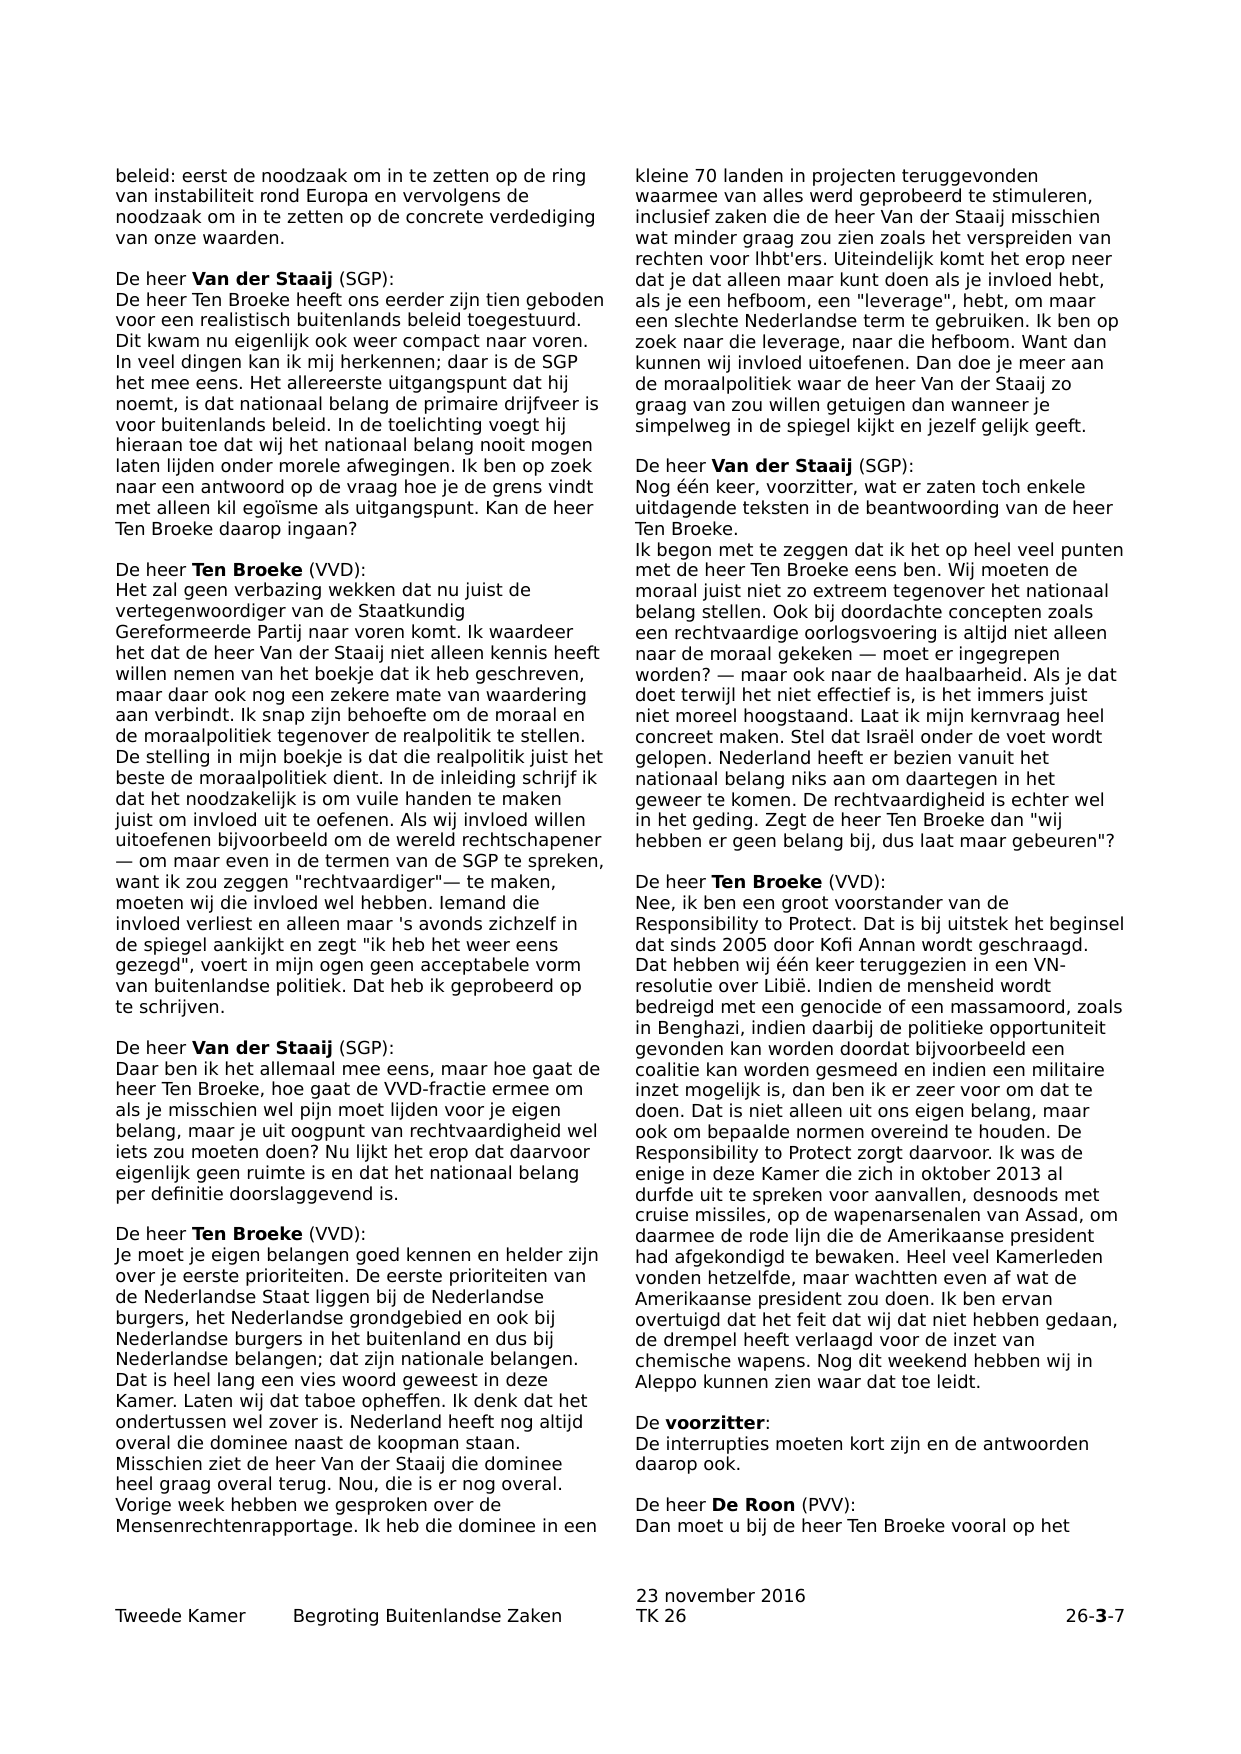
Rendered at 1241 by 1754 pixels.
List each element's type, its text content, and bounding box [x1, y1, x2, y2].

text De heer Ten Broeke (VVD): [635, 872, 1125, 893]
text Ik begon met te zeggen dat ik het op heel veel punten met de heer Ten Broeke eens ben. Wij moeten de moraal juist niet zo extreem tegenover het nationaal belang stellen. Ook bij doordachte concepten zoals een rechtvaardige oorlogsvoering is altijd niet alleen naar de moraal gekeken — moet er ingegrepen worden? — maar ook naar de haalbaarheid. Als je dat doet terwijl het niet effectief is, is het immers juist niet moreel hoogstaand. Laat ik mijn kernvraag heel concreet maken. Stel dat Israël onder de voet wordt gelopen. Nederland heeft er bezien vanuit het nationaal belang niks aan om daartegen in het geweer te komen. De rechtvaardigheid is echter wel in het geding. Zegt de heer Ten Broeke dan "wij hebben er geen belang bij, dus laat maar gebeuren"? [635, 539, 1125, 852]
text Dan moet u bij de heer Ten Broeke vooral op het [635, 1516, 1125, 1537]
text De heer Ten Broeke heeft ons eerder zijn tien geboden voor een realistisch buitenlands beleid toegestuurd. Dit kwam nu eigenlijk ook weer compact naar voren. In veel dingen kan ik mij herkennen; daar is de SGP het mee eens. Het allereerste uitgangspunt dat hij noemt, is dat nationaal belang de primaire drijfveer is voor buitenlands beleid. In de toelichting voegt hij hieraan toe dat wij het nationaal belang nooit mogen laten lijden onder morele afwegingen. Ik ben op zoek naar een antwoord op de vraag hoe je de grens vindt met alleen kil egoïsme als uitgangspunt. Kan de heer Ten Broeke daarop ingaan? [115, 289, 605, 539]
text De heer Van der Staaij (SGP): [115, 269, 605, 289]
text kleine 70 landen in projecten teruggevonden waarmee van alles werd geprobeerd te stimuleren, inclusief zaken die de heer Van der Staaij misschien wat minder graag zou zien zoals het verspreiden van rechten voor lhbt'ers. Uiteindelijk komt het erop neer dat je dat alleen maar kunt doen als je invloed hebt, als je een hefboom, een "leverage", hebt, om maar een slechte Nederlandse term te gebruiken. Ik ben op zoek naar die leverage, naar die hefboom. Want dan kunnen wij invloed uitoefenen. Dan doe je meer aan de moraalpolitiek waar de heer Van der Staaij zo graag van zou willen getuigen dan wanneer je simpelweg in de spiegel kijkt en jezelf gelijk geeft. [635, 165, 1125, 436]
text De interrupties moeten kort zijn en de antwoorden daarop ook. [635, 1433, 1125, 1475]
text De heer Ten Broeke (VVD): [115, 1224, 605, 1245]
text De voorzitter: [635, 1413, 1125, 1433]
text Nee, ik ben een groot voorstander van de Responsibility to Protect. Dat is bij uitstek het beginsel dat sinds 2005 door Kofi Annan wordt geschraagd. Dat hebben wij één keer teruggezien in een VN-resolutie over Libië. Indien de mensheid wordt bedreigd met een genocide of een massamoord, zoals in Benghazi, indien daarbij de politieke opportuniteit gevonden kan worden doordat bijvoorbeeld een coalitie kan worden gesmeed en indien een militaire inzet mogelijk is, dan ben ik er zeer voor om dat te doen. Dat is niet alleen uit ons eigen belang, maar ook om bepaalde normen overeind te houden. De Responsibility to Protect zorgt daarvoor. Ik was de enige in deze Kamer die zich in oktober 2013 al durfde uit te spreken voor aanvallen, desnoods met cruise missiles, op de wapenarsenalen van Assad, om daarmee de rode lijn die de Amerikaanse president had afgekondigd te bewaken. Heel veel Kamerleden vonden hetzelfde, maar wachtten even af wat de Amerikaanse president zou doen. Ik ben ervan overtuigd dat het feit dat wij dat niet hebben gedaan, de drempel heeft verlaagd voor de inzet van chemische wapens. Nog dit weekend hebben wij in Aleppo kunnen zien waar dat toe leidt. [635, 893, 1125, 1393]
text De heer Ten Broeke (VVD): [115, 559, 605, 580]
text Daar ben ik het allemaal mee eens, maar hoe gaat de heer Ten Broeke, hoe gaat de VVD-fractie ermee om als je misschien wel pijn moet lijden voor je eigen belang, maar je uit oogpunt van rechtvaardigheid wel iets zou moeten doen? Nu lijkt het erop dat daarvoor eigenlijk geen ruimte is en dat het nationaal belang per definitie doorslaggevend is. [115, 1058, 605, 1204]
text De heer Van der Staaij (SGP): [115, 1038, 605, 1058]
text Nog één keer, voorzitter, wat er zaten toch enkele uitdagende teksten in de beantwoording van de heer Ten Broeke. [635, 477, 1125, 539]
text De heer Van der Staaij (SGP): [635, 456, 1125, 477]
text Het zal geen verbazing wekken dat nu juist de vertegenwoordiger van de Staatkundig Gereformeerde Partij naar voren komt. Ik waardeer het dat de heer Van der Staaij niet alleen kennis heeft willen nemen van het boekje dat ik heb geschreven, maar daar ook nog een zekere mate van waardering aan verbindt. Ik snap zijn behoefte om de moraal en de moraalpolitiek tegenover de realpolitik te stellen. De stelling in mijn boekje is dat die realpolitik juist het beste de moraalpolitiek dient. In de inleiding schrijf ik dat het noodzakelijk is om vuile handen te maken juist om invloed uit te oefenen. Als wij invloed willen uitoefenen bijvoorbeeld om de wereld rechtschapener — om maar even in de termen van de SGP te spreken, want ik zou zeggen "rechtvaardiger"— te maken, moeten wij die invloed wel hebben. Iemand die invloed verliest en alleen maar 's avonds zichzelf in de spiegel aankijkt en zegt "ik heb het weer eens gezegd", voert in mijn ogen geen acceptabele vorm van buitenlandse politiek. Dat heb ik geprobeerd op te schrijven. [115, 580, 605, 1018]
text Je moet je eigen belangen goed kennen en helder zijn over je eerste prioriteiten. De eerste prioriteiten van de Nederlandse Staat liggen bij de Nederlandse burgers, het Nederlandse grondgebied en ook bij Nederlandse burgers in het buitenland en dus bij Nederlandse belangen; dat zijn nationale belangen. Dat is heel lang een vies woord geweest in deze Kamer. Laten wij dat taboe opheffen. Ik denk dat het ondertussen wel zover is. Nederland heeft nog altijd overal die dominee naast de koopman staan. Misschien ziet de heer Van der Staaij die dominee heel graag overal terug. Nou, die is er nog overal. Vorige week hebben we gesproken over de Mensenrechtenrapportage. Ik heb die dominee in een [115, 1245, 605, 1537]
text De heer De Roon (PVV): [635, 1495, 1125, 1516]
text beleid: eerst de noodzaak om in te zetten op de ring van instabiliteit rond Europa en vervolgens de noodzaak om in te zetten op de concrete verdediging van onze waarden. [115, 165, 605, 249]
